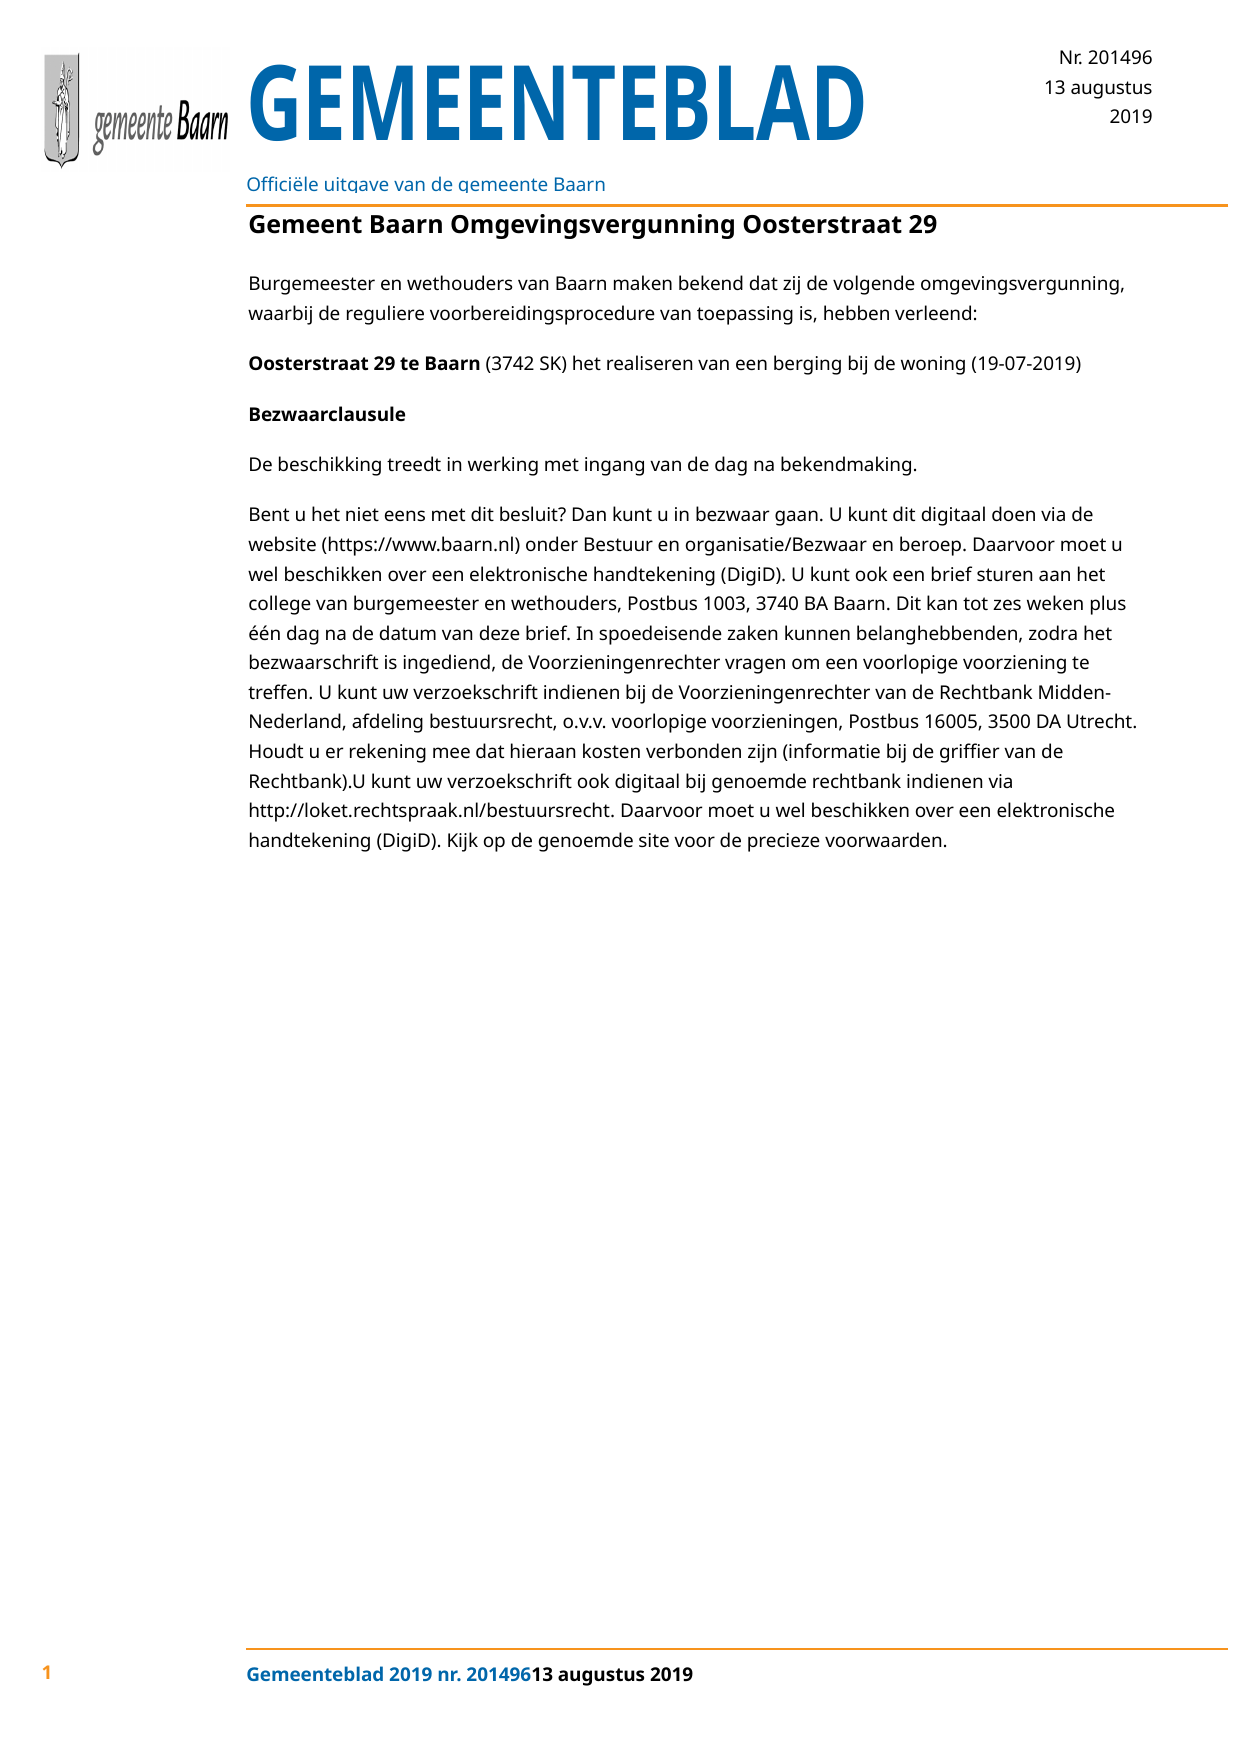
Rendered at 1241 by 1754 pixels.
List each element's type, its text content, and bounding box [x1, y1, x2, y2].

text Burgemeester en wethouders van Baarn maken bekend dat zij de volgende omgevingsvergunning, waarbij de reguliere voorbereidingsprocedure van toepassing is, hebben verleend: [248, 270, 1152, 326]
text Oosterstraat 29 te Baarn (3742 SK) het realiseren van een berging bij de woning (19-07-2019) [248, 350, 1152, 376]
text De beschikking treedt in werking met ingang van de dag na bekendmaking. [248, 451, 1152, 477]
text Gemeent Baarn Omgevingsvergunning Oosterstraat 29 [248, 207, 1152, 241]
text Bezwaarclausule [248, 401, 1152, 426]
picture [41, 47, 231, 172]
text Bent u het niet eens met dit besluit? Dan kunt u in bezwaar gaan. U kunt dit digitaal doen via de website (https://www.baarn.nl) onder Bestuur en organisatie/Bezwaar en beroep. Daarvoor moet u wel beschikken over een elektronische handtekening (DigiD). U kunt ook een brief sturen aan het college van burgemeester en wethouders, Postbus 1003, 3740 BA Baarn. Dit kan tot zes weken plus één dag na de datum van deze brief. In spoedeisende zaken kunnen belanghebbenden, zodra het bezwaarschrift is ingediend, de Voorzieningenrechter vragen om een voorlopige voorziening te treffen. U kunt uw verzoekschrift indienen bij de Voorzieningenrechter van de Rechtbank Midden-Nederland, afdeling bestuursrecht, o.v.v. voorlopige voorzieningen, Postbus 16005, 3500 DA Utrecht. Houdt u er rekening mee dat hieraan kosten verbonden zijn (informatie bij de griffier van de Rechtbank).U kunt uw verzoekschrift ook digitaal bij genoemde rechtbank indienen via http://loket.rechtspraak.nl/bestuursrecht. Daarvoor moet u wel beschikken over een elektronische handtekening (DigiD). Kijk op de genoemde site voor de precieze voorwaarden. [248, 502, 1152, 853]
